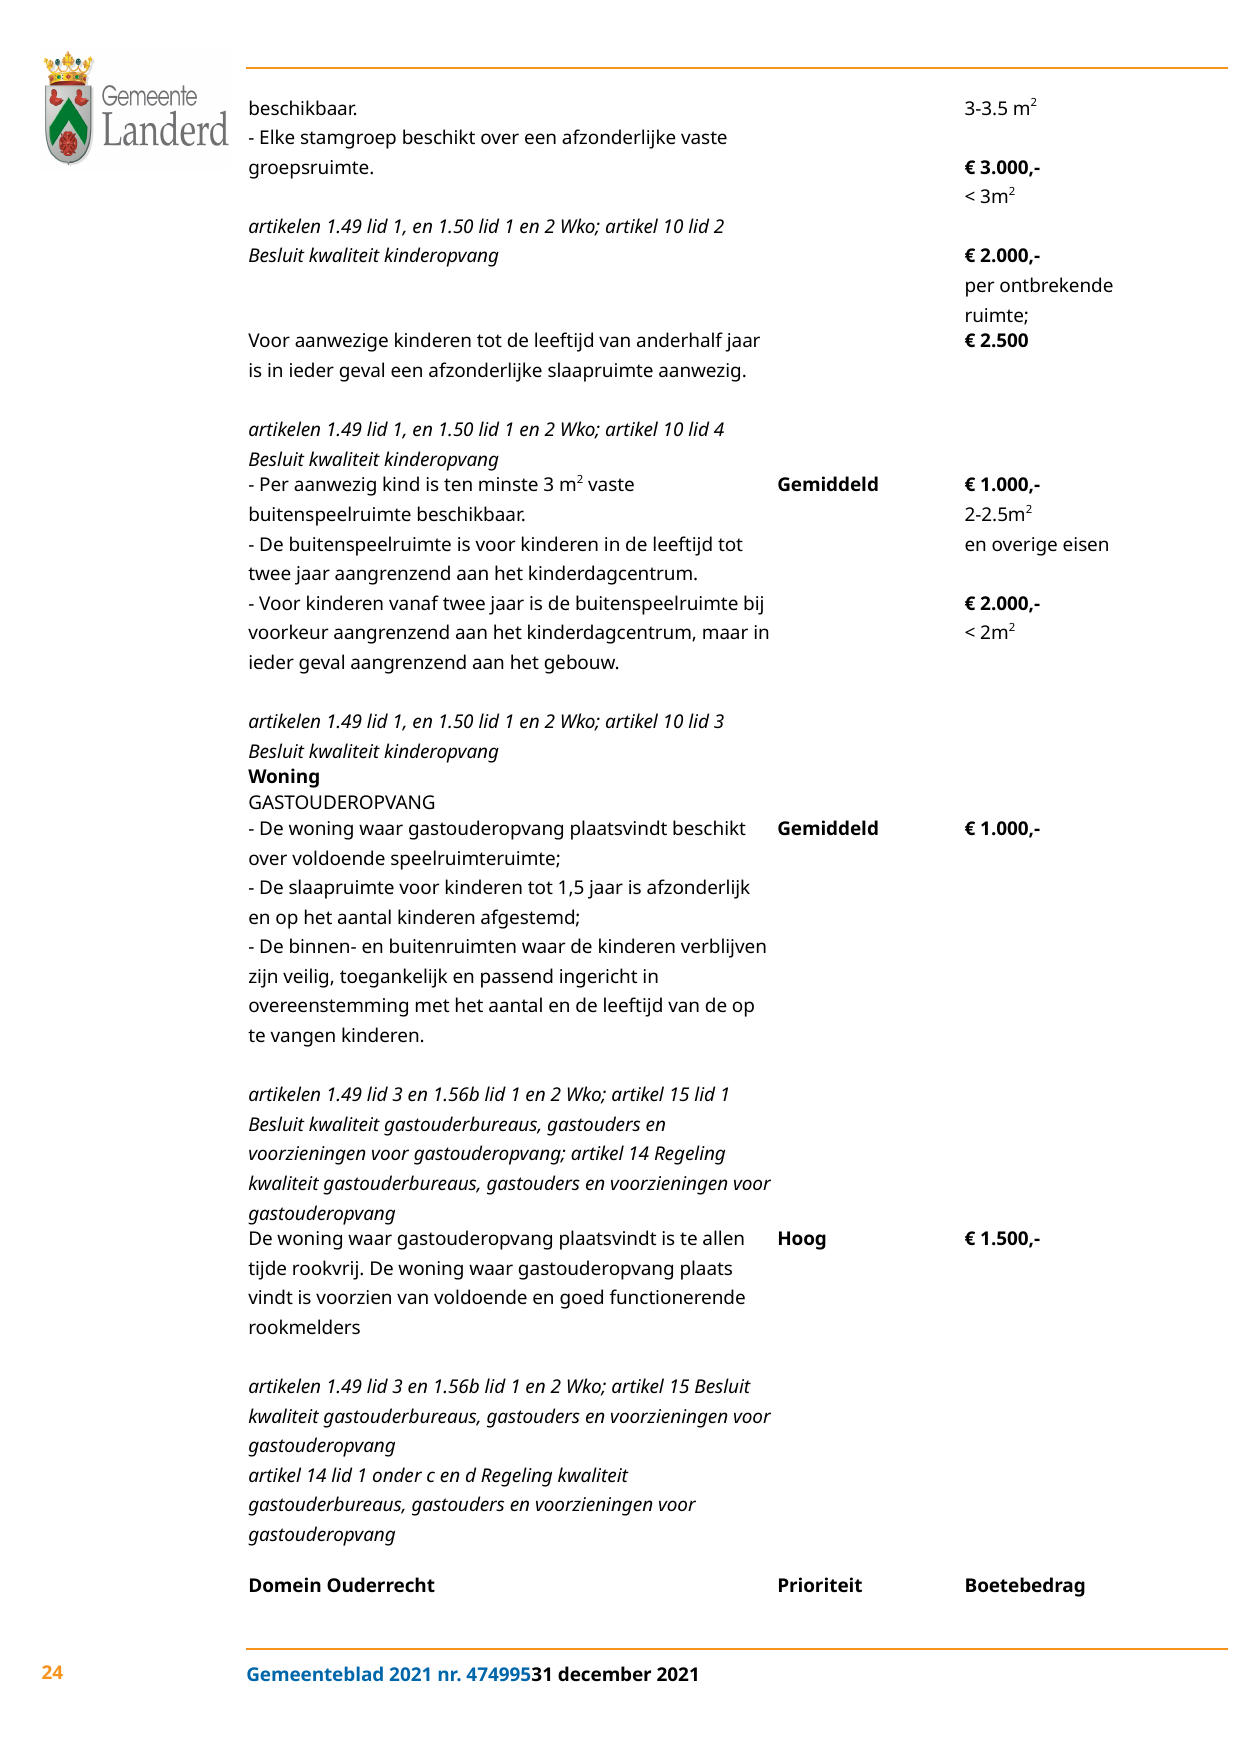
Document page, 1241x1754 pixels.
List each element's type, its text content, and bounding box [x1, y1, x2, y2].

table_cell [248, 1547, 1152, 1573]
table_cell Prioriteit [777, 1573, 964, 1598]
table_cell Woning [248, 764, 1152, 789]
table_cell € 1.000,- [964, 815, 1152, 1225]
table_cell Domein Ouderrecht [248, 1573, 777, 1598]
table_cell Gemiddeld [777, 815, 964, 1225]
table_cell - Per aanwezig kind is ten minste 3 m2 vaste buitenspeelruimte beschikbaar. - De buitenspeelruimte is voor kinderen in de leeftijd tot twee jaar aangrenzend aan het kinderdagcentrum. - Voor kinderen vanaf twee jaar is de buitenspeelruimte bij voorkeur aangrenzend aan het kinderdagcentrum, maar in ieder geval aangrenzend aan het gebouw. artikelen 1.49 lid 1, en 1.50 lid 1 en 2 Wko; artikel 10 lid 3 Besluit kwaliteit kinderopvang [248, 472, 777, 764]
table_cell Gemiddeld [777, 472, 964, 764]
table_cell De woning waar gastouderopvang plaatsvindt is te allen tijde rookvrij. De woning waar gastouderopvang plaats vindt is voorzien van voldoende en goed functionerende rookmelders artikelen 1.49 lid 3 en 1.56b lid 1 en 2 Wko; artikel 15 Besluit kwaliteit gastouderbureaus, gastouders en voorzieningen voor gastouderopvang artikel 14 lid 1 onder c en d Regeling kwaliteit gastouderbureaus, gastouders en voorzieningen voor gastouderopvang [248, 1225, 777, 1547]
table_cell beschikbaar. - Elke stamgroep beschikt over een afzonderlijke vaste groepsruimte. artikelen 1.49 lid 1, en 1.50 lid 1 en 2 Wko; artikel 10 lid 2 Besluit kwaliteit kinderopvang [248, 95, 777, 328]
table_cell [777, 95, 964, 472]
table_cell Voor aanwezige kinderen tot de leeftijd van anderhalf jaar is in ieder geval een afzonderlijke slaapruimte aanwezig. artikelen 1.49 lid 1, en 1.50 lid 1 en 2 Wko; artikel 10 lid 4 Besluit kwaliteit kinderopvang [248, 328, 777, 472]
table_cell - De woning waar gastouderopvang plaatsvindt beschikt over voldoende speelruimteruimte; - De slaapruimte voor kinderen tot 1,5 jaar is afzonderlijk en op het aantal kinderen afgestemd; - De binnen- en buitenruimten waar de kinderen verblijven zijn veilig, toegankelijk en passend ingericht in overeenstemming met het aantal en de leeftijd van de op te vangen kinderen. artikelen 1.49 lid 3 en 1.56b lid 1 en 2 Wko; artikel 15 lid 1 Besluit kwaliteit gastouderbureaus, gastouders en voorzieningen voor gastouderopvang; artikel 14 Regeling kwaliteit gastouderbureaus, gastouders en voorzieningen voor gastouderopvang [248, 815, 777, 1225]
table_cell 3-3.5 m2 € 3.000,- < 3m2 € 2.000,- per ontbrekende ruimte; [964, 95, 1152, 328]
picture [41, 47, 231, 172]
table_cell Boetebedrag [964, 1573, 1152, 1598]
table_cell Hoog [777, 1225, 964, 1547]
table_cell € 1.000,- 2-2.5m2 en overige eisen € 2.000,- < 2m2 [964, 472, 1152, 764]
table_cell € 1.500,- [964, 1225, 1152, 1547]
table_cell GASTOUDEROPVANG [248, 789, 1152, 815]
table_cell € 2.500 [964, 328, 1152, 472]
